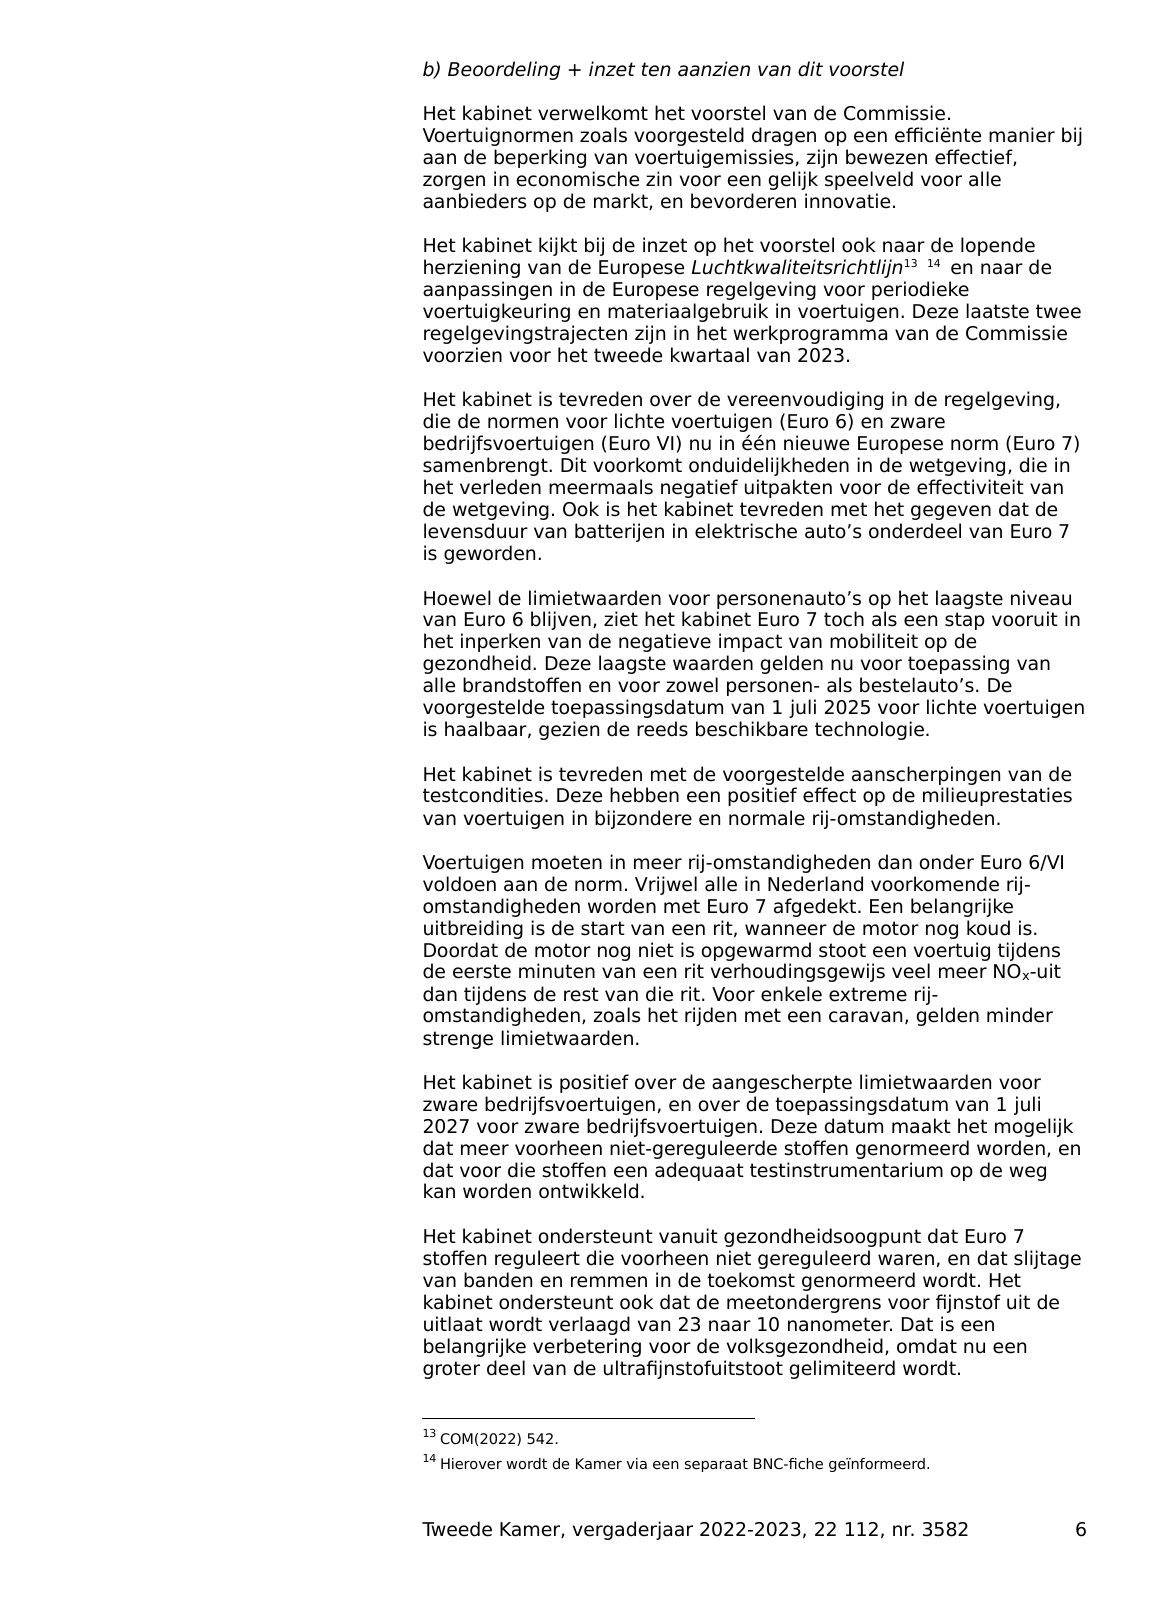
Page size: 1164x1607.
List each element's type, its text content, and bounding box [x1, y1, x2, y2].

text Hierover wordt de Kamer via een separaat BNC-fiche geïnformeerd. [422, 1452, 1087, 1474]
text Het kabinet is tevreden over de vereenvoudiging in de regelgeving, die de normen voor lichte voertuigen (Euro 6) en zware bedrijfsvoertuigen (Euro VI) nu in één nieuwe Europese norm (Euro 7) samenbrengt. Dit voorkomt onduidelijkheden in de wetgeving, die in het verleden meermaals negatief uitpakten voor de effectiviteit van de wetgeving. Ook is het kabinet tevreden met het gegeven dat de levensduur van batterijen in elektrische auto’s onderdeel van Euro 7 is geworden. [422, 389, 1087, 565]
text Het kabinet is positief over de aangescherpte limietwaarden voor zware bedrijfsvoertuigen, en over de toepassingsdatum van 1 juli 2027 voor zware bedrijfsvoertuigen. Deze datum maakt het mogelijk dat meer voorheen niet-gereguleerde stoffen genormeerd worden, en dat voor die stoffen een adequaat testinstrumentarium op de weg kan worden ontwikkeld. [422, 1072, 1087, 1203]
subtitle b) Beoordeling + inzet ten aanzien van dit voorstel [422, 59, 1087, 81]
text Het kabinet is tevreden met de voorgestelde aanscherpingen van de testcondities. Deze hebben een positief effect op de milieuprestaties van voertuigen in bijzondere en normale rij-omstandigheden. [422, 763, 1087, 829]
text COM(2022) 542. [422, 1427, 1087, 1449]
text Het kabinet ondersteunt vanuit gezondheidsoogpunt dat Euro 7 stoffen reguleert die voorheen niet gereguleerd waren, en dat slijtage van banden en remmen in de toekomst genormeerd wordt. Het kabinet ondersteunt ook dat de meetondergrens voor fijnstof uit de uitlaat wordt verlaagd van 23 naar 10 nanometer. Dat is een belangrijke verbetering voor de volksgezondheid, omdat nu een groter deel van de ultrafijnstofuitstoot gelimiteerd wordt. [422, 1226, 1087, 1379]
text Hoewel de limietwaarden voor personenauto’s op het laagste niveau van Euro 6 blijven, ziet het kabinet Euro 7 toch als een stap vooruit in het inperken van de negatieve impact van mobiliteit op de gezondheid. Deze laagste waarden gelden nu voor toepassing van alle brandstoffen en voor zowel personen- als bestelauto’s. De voorgestelde toepassingsdatum van 1 juli 2025 voor lichte voertuigen is haalbaar, gezien de reeds beschikbare technologie. [422, 587, 1087, 741]
text Het kabinet kijkt bij de inzet op het voorstel ook naar de lopende herziening van de Europese Luchtkwaliteitsrichtlijn en naar de aanpassingen in de Europese regelgeving voor periodieke voertuigkeuring en materiaalgebruik in voertuigen. Deze laatste twee regelgevingstrajecten zijn in het werkprogramma van de Commissie voorzien voor het tweede kwartaal van 2023. [422, 235, 1087, 367]
text Het kabinet verwelkomt het voorstel van de Commissie. Voertuignormen zoals voorgesteld dragen op een efficiënte manier bij aan de beperking van voertuigemissies, zijn bewezen effectief, zorgen in economische zin voor een gelijk speelveld voor alle aanbieders op de markt, en bevorderen innovatie. [422, 103, 1087, 213]
text Voertuigen moeten in meer rij-omstandigheden dan onder Euro 6/VI voldoen aan de norm. Vrijwel alle in Nederland voorkomende rij-omstandigheden worden met Euro 7 afgedekt. Een belangrijke uitbreiding is de start van een rit, wanneer de motor nog koud is. Doordat de motor nog niet is opgewarmd stoot een voertuig tijdens de eerste minuten van een rit verhoudingsgewijs veel meer NOx-uit dan tijdens de rest van die rit. Voor enkele extreme rij-omstandigheden, zoals het rijden met een caravan, gelden minder strenge limietwaarden. [422, 852, 1087, 1049]
